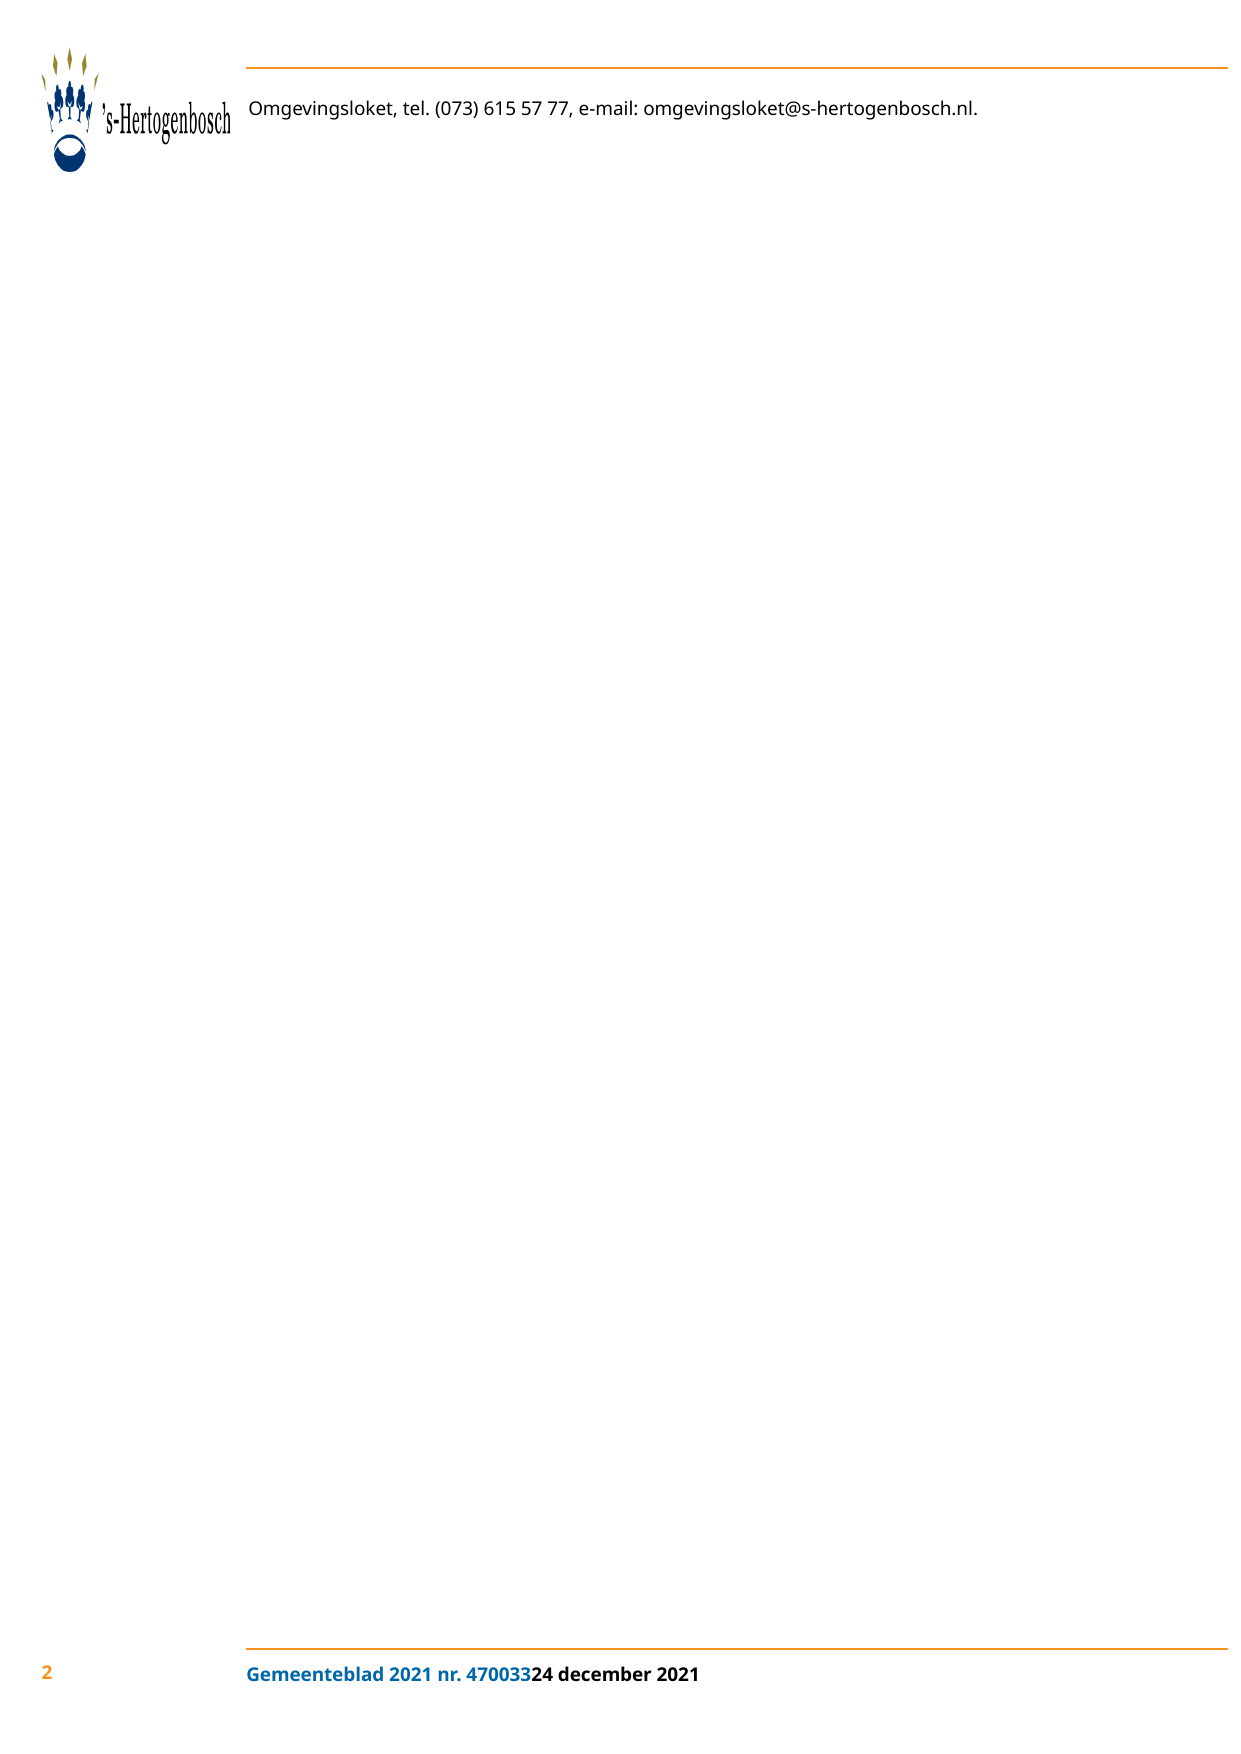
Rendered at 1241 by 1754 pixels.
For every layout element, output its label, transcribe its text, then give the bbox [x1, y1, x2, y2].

picture [41, 47, 231, 172]
text Omgevingsloket, tel. (073) 615 57 77, e-mail: omgevingsloket@s-hertogenbosch.nl. [248, 95, 1152, 121]
